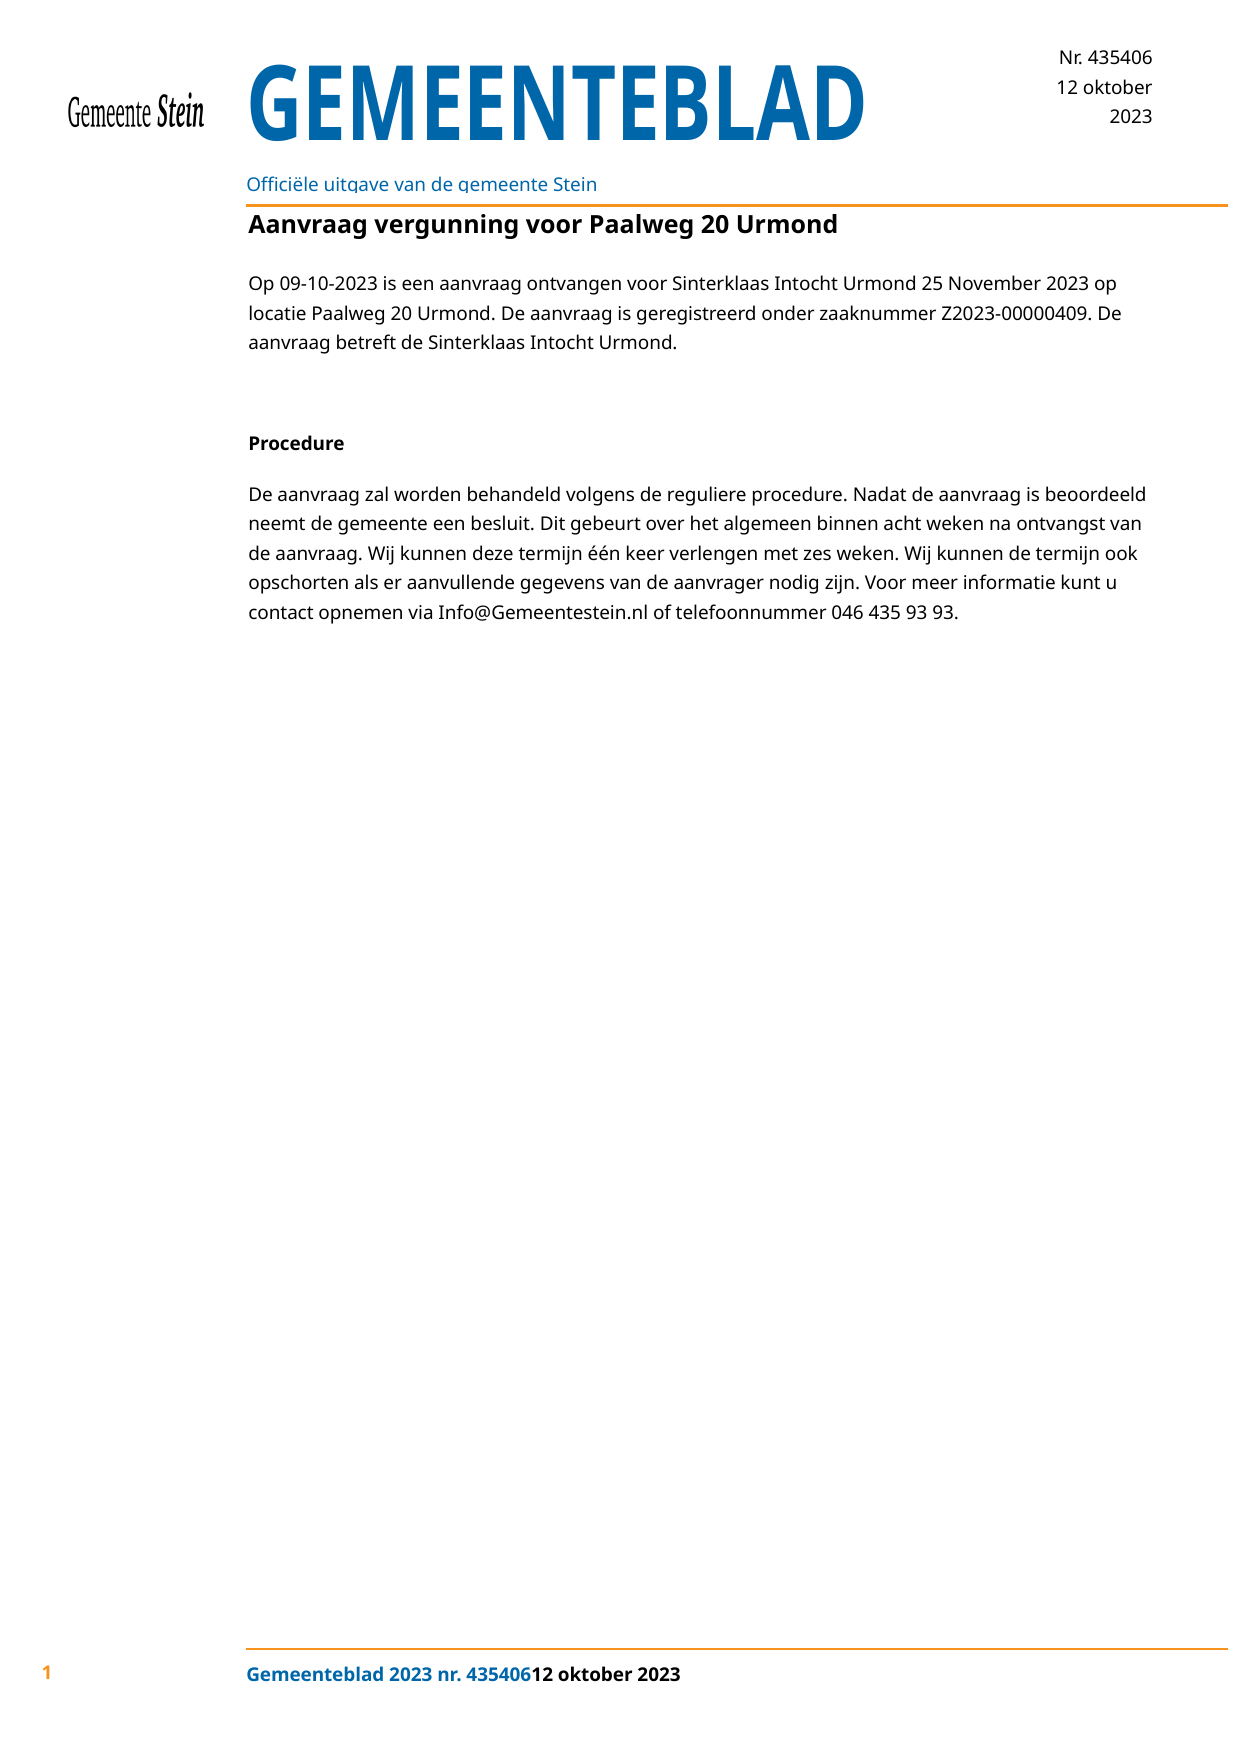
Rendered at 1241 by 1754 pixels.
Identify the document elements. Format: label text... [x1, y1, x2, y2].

text Op 09-10-2023 is een aanvraag ontvangen voor Sinterklaas Intocht Urmond 25 November 2023 op locatie Paalweg 20 Urmond. De aanvraag is geregistreerd onder zaaknummer Z2023-00000409. De aanvraag betreft de Sinterklaas Intocht Urmond. [248, 270, 1152, 355]
text Procedure [248, 430, 1152, 456]
text Aanvraag vergunning voor Paalweg 20 Urmond [248, 207, 1152, 241]
text De aanvraag zal worden behandeld volgens de reguliere procedure. Nadat de aanvraag is beoordeeld neemt de gemeente een besluit. Dit gebeurt over het algemeen binnen acht weken na ontvangst van de aanvraag. Wij kunnen deze termijn één keer verlengen met zes weken. Wij kunnen de termijn ook opschorten als er aanvullende gegevens van de aanvrager nodig zijn. Voor meer informatie kunt u contact opnemen via Info@Gemeentestein.nl of telefoonnummer 046 435 93 93. [248, 481, 1152, 625]
picture [41, 47, 231, 172]
